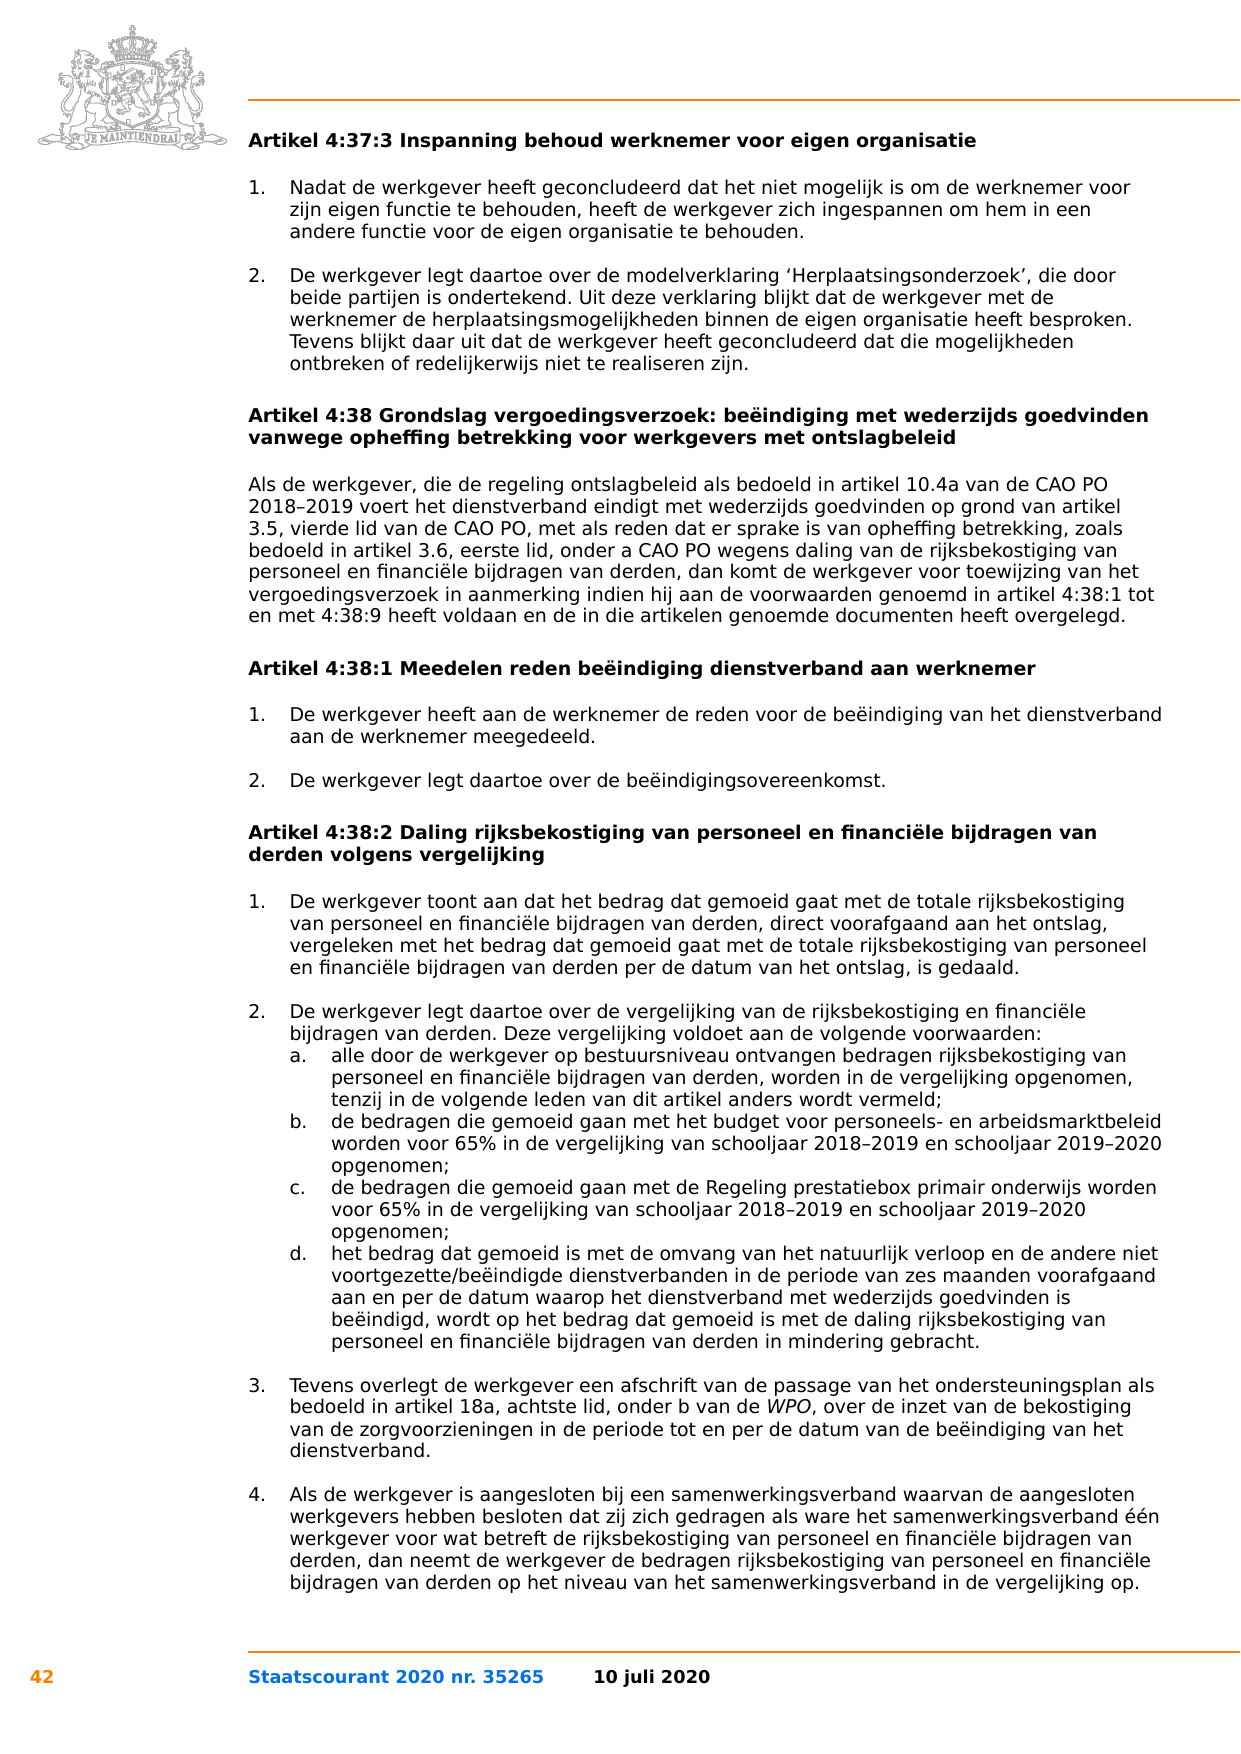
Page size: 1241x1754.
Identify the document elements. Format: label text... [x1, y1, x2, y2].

subtitle Artikel 4:38:1 Meedelen reden beëindiging dienstverband aan werknemer [248, 657, 1163, 679]
text Als de werkgever, die de regeling ontslagbeleid als bedoeld in artikel 10.4a van de CAO PO 2018–2019 voert het dienstverband eindigt met wederzijds goedvinden op grond van artikel 3.5, vierde lid van de CAO PO, met als reden dat er sprake is van opheffing betrekking, zoals bedoeld in artikel 3.6, eerste lid, onder a CAO PO wegens daling van de rijksbekostiging van personeel en financiële bijdragen van derden, dan komt de werkgever voor toewijzing van het vergoedingsverzoek in aanmerking indien hij aan de voorwaarden genoemd in artikel 4:38:1 tot en met 4:38:9 heeft voldaan en de in die artikelen genoemde documenten heeft overgelegd. [248, 473, 1163, 627]
subtitle Artikel 4:38 Grondslag vergoedingsverzoek: beëindiging met wederzijds goedvinden vanwege opheffing betrekking voor werkgevers met ontslagbeleid [248, 404, 1163, 448]
text 1. De werkgever heeft aan de werknemer de reden voor de beëindiging van het dienstverband aan de werknemer meegedeeld. [248, 704, 1163, 748]
text 2. De werkgever legt daartoe over de modelverklaring ‘Herplaatsingsonderzoek’, die door beide partijen is ondertekend. Uit deze verklaring blijkt dat de werkgever met de werknemer de herplaatsingsmogelijkheden binnen de eigen organisatie heeft besproken. Tevens blijkt daar uit dat de werkgever heeft geconcludeerd dat die mogelijkheden ontbreken of redelijkerwijs niet te realiseren zijn. [248, 265, 1163, 374]
text 1. De werkgever toont aan dat het bedrag dat gemoeid gaat met de totale rijksbekostiging van personeel en financiële bijdragen van derden, direct voorafgaand aan het ontslag, vergeleken met het bedrag dat gemoeid gaat met de totale rijksbekostiging van personeel en financiële bijdragen van derden per de datum van het ontslag, is gedaald. [248, 891, 1163, 979]
text c. de bedragen die gemoeid gaan met de Regeling prestatiebox primair onderwijs worden voor 65% in de vergelijking van schooljaar 2018–2019 en schooljaar 2019–2020 opgenomen; [289, 1177, 1163, 1243]
text d. het bedrag dat gemoeid is met de omvang van het natuurlijk verloop en de andere niet voortgezette/beëindigde dienstverbanden in de periode van zes maanden voorafgaand aan en per de datum waarop het dienstverband met wederzijds goedvinden is beëindigd, wordt op het bedrag dat gemoeid is met de daling rijksbekostiging van personeel en financiële bijdragen van derden in mindering gebracht. [289, 1243, 1163, 1353]
subtitle Artikel 4:37:3 Inspanning behoud werknemer voor eigen organisatie [248, 130, 1163, 152]
picture [38, 25, 227, 150]
text 1. Nadat de werkgever heeft geconcludeerd dat het niet mogelijk is om de werknemer voor zijn eigen functie te behouden, heeft de werkgever zich ingespannen om hem in een andere functie voor de eigen organisatie te behouden. [248, 177, 1163, 243]
text a. alle door de werkgever op bestuursniveau ontvangen bedragen rijksbekostiging van personeel en financiële bijdragen van derden, worden in de vergelijking opgenomen, tenzij in de volgende leden van dit artikel anders wordt vermeld; [289, 1045, 1163, 1111]
text 2. De werkgever legt daartoe over de beëindigingsovereenkomst. [248, 770, 1163, 792]
text b. de bedragen die gemoeid gaan met het budget voor personeels- en arbeidsmarktbeleid worden voor 65% in de vergelijking van schooljaar 2018–2019 en schooljaar 2019–2020 opgenomen; [289, 1111, 1163, 1177]
subtitle Artikel 4:38:2 Daling rijksbekostiging van personeel en financiële bijdragen van derden volgens vergelijking [248, 822, 1163, 866]
text 2. De werkgever legt daartoe over de vergelijking van de rijksbekostiging en financiële bijdragen van derden. Deze vergelijking voldoet aan de volgende voorwaarden: [248, 1001, 1163, 1045]
text 4. Als de werkgever is aangesloten bij een samenwerkingsverband waarvan de aangesloten werkgevers hebben besloten dat zij zich gedragen als ware het samenwerkingsverband één werkgever voor wat betreft de rijksbekostiging van personeel en financiële bijdragen van derden, dan neemt de werkgever de bedragen rijksbekostiging van personeel en financiële bijdragen van derden op het niveau van het samenwerkingsverband in de vergelijking op. [248, 1484, 1163, 1594]
text 3. Tevens overlegt de werkgever een afschrift van de passage van het ondersteuningsplan als bedoeld in artikel 18a, achtste lid, onder b van de WPO, over de inzet van de bekostiging van de zorgvoorzieningen in de periode tot en per de datum van de beëindiging van het dienstverband. [248, 1374, 1163, 1462]
